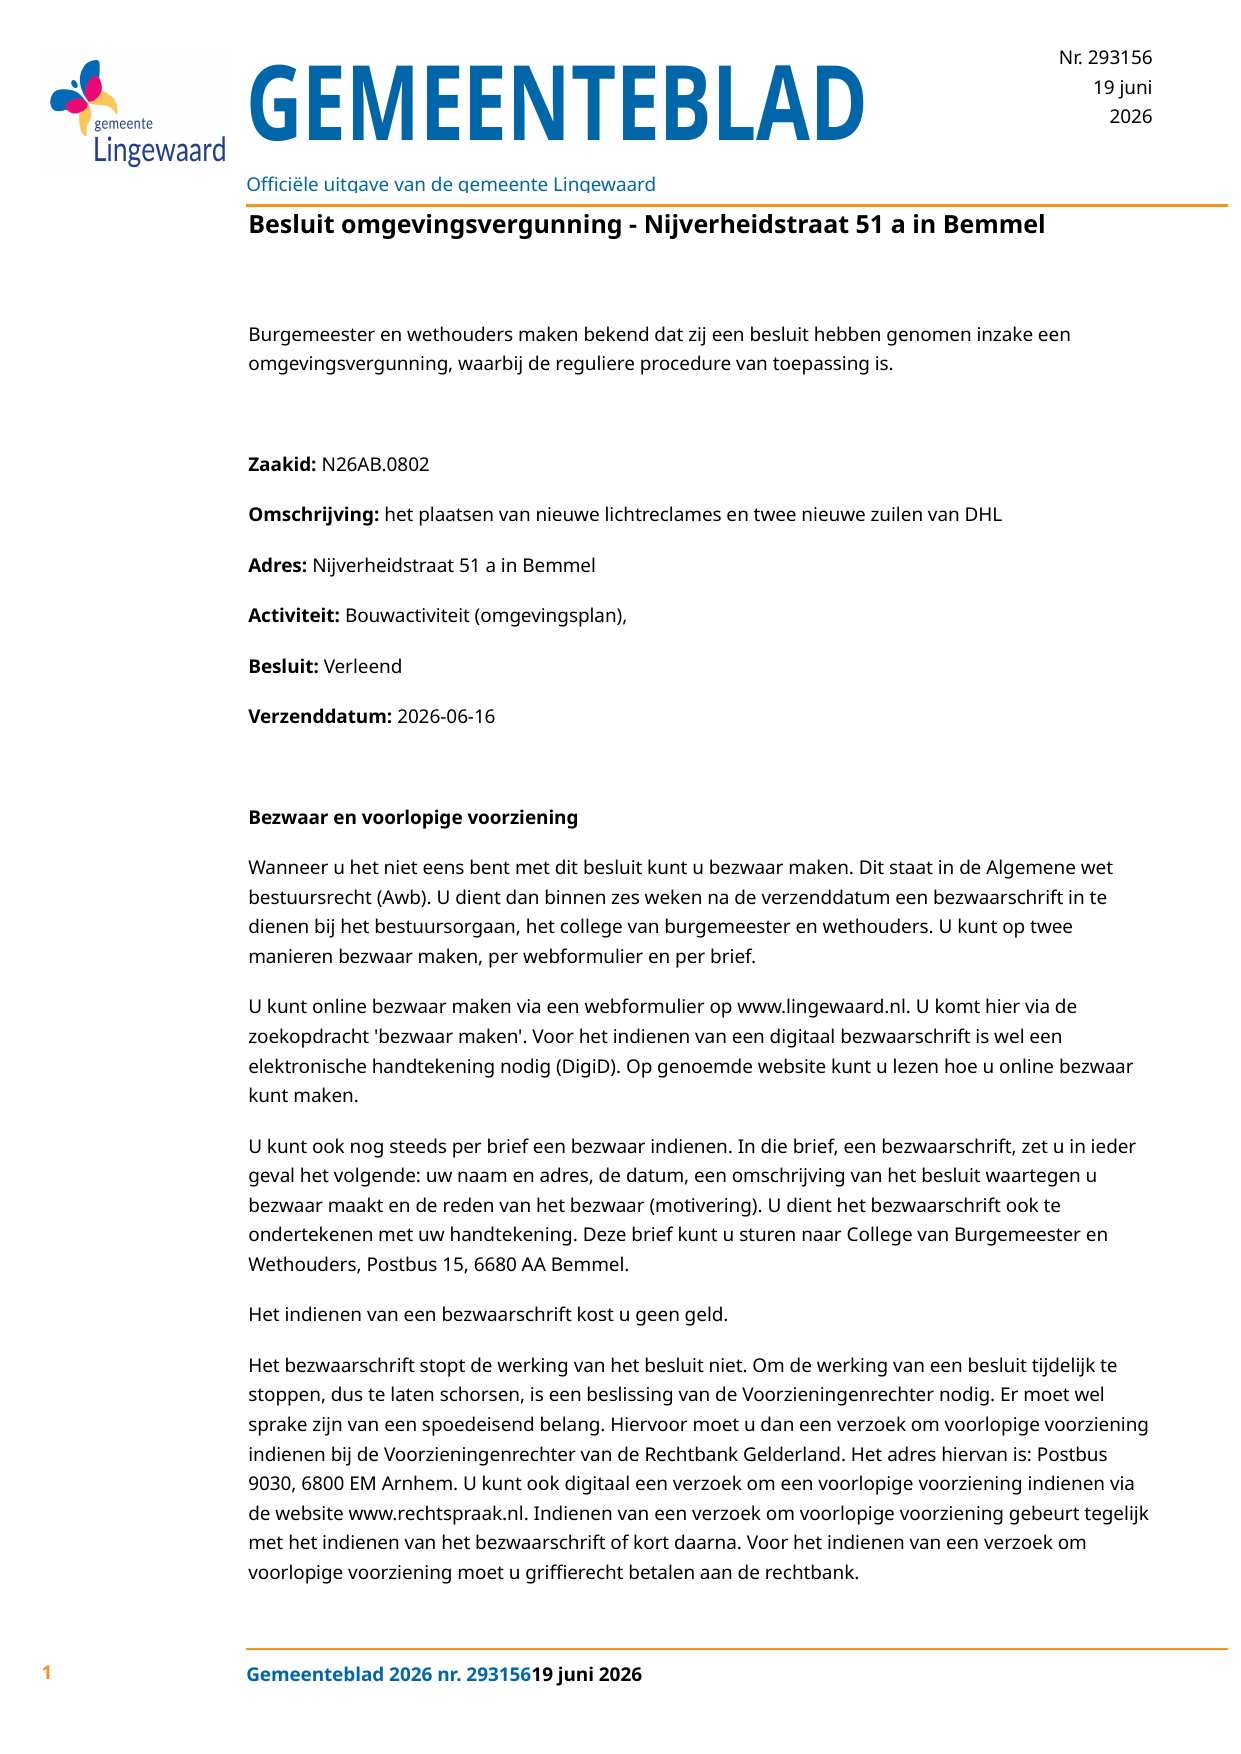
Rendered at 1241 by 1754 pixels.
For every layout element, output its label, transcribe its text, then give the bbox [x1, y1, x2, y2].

text Bezwaar en voorlopige voorziening [248, 804, 1152, 830]
text Adres: Nijverheidstraat 51 a in Bemmel [248, 552, 1152, 578]
text Besluit: Verleend [248, 653, 1152, 678]
text Wanneer u het niet eens bent met dit besluit kunt u bezwaar maken. Dit staat in de Algemene wet bestuursrecht (Awb). U dient dan binnen zes weken na de verzenddatum een bezwaarschrift in te dienen bij het bestuursorgaan, het college van burgemeester en wethouders. U kunt op twee manieren bezwaar maken, per webformulier en per brief. [248, 854, 1152, 969]
text Activiteit: Bouwactiviteit (omgevingsplan), [248, 602, 1152, 628]
text U kunt ook nog steeds per brief een bezwaar indienen. In die brief, een bezwaarschrift, zet u in ieder geval het volgende: uw naam en adres, de datum, een omschrijving van het besluit waartegen u bezwaar maakt en de reden van het bezwaar (motivering). U dient het bezwaarschrift ook te ondertekenen met uw handtekening. Deze brief kunt u sturen naar College van Burgemeester en Wethouders, Postbus 15, 6680 AA Bemmel. [248, 1133, 1152, 1277]
text Verzenddatum: 2026-06-16 [248, 703, 1152, 729]
text Het bezwaarschrift stopt de werking van het besluit niet. Om de werking van een besluit tijdelijk te stoppen, dus te laten schorsen, is een beslissing van de Voorzieningenrechter nodig. Er moet wel sprake zijn van een spoedeisend belang. Hiervoor moet u dan een verzoek om voorlopige voorziening indienen bij de Voorzieningenrechter van de Rechtbank Gelderland. Het adres hiervan is: Postbus 9030, 6800 EM Arnhem. U kunt ook digitaal een verzoek om een voorlopige voorziening indienen via de website www.rechtspraak.nl. Indienen van een verzoek om voorlopige voorziening gebeurt tegelijk met het indienen van het bezwaarschrift of kort daarna. Voor het indienen van een verzoek om voorlopige voorziening moet u griffierecht betalen aan de rechtbank. [248, 1352, 1152, 1585]
text Burgemeester en wethouders maken bekend dat zij een besluit hebben genomen inzake een omgevingsvergunning, waarbij de reguliere procedure van toepassing is. [248, 321, 1152, 376]
picture [41, 47, 231, 172]
text U kunt online bezwaar maken via een webformulier op www.lingewaard.nl. U komt hier via de zoekopdracht 'bezwaar maken'. Voor het indienen van een digitaal bezwaarschrift is wel een elektronische handtekening nodig (DigiD). Op genoemde website kunt u lezen hoe u online bezwaar kunt maken. [248, 994, 1152, 1108]
text Het indienen van een bezwaarschrift kost u geen geld. [248, 1302, 1152, 1327]
text Zaakid: N26AB.0802 [248, 451, 1152, 477]
text Omschrijving: het plaatsen van nieuwe lichtreclames en twee nieuwe zuilen van DHL [248, 502, 1152, 527]
text Besluit omgevingsvergunning - Nijverheidstraat 51 a in Bemmel [248, 207, 1152, 241]
